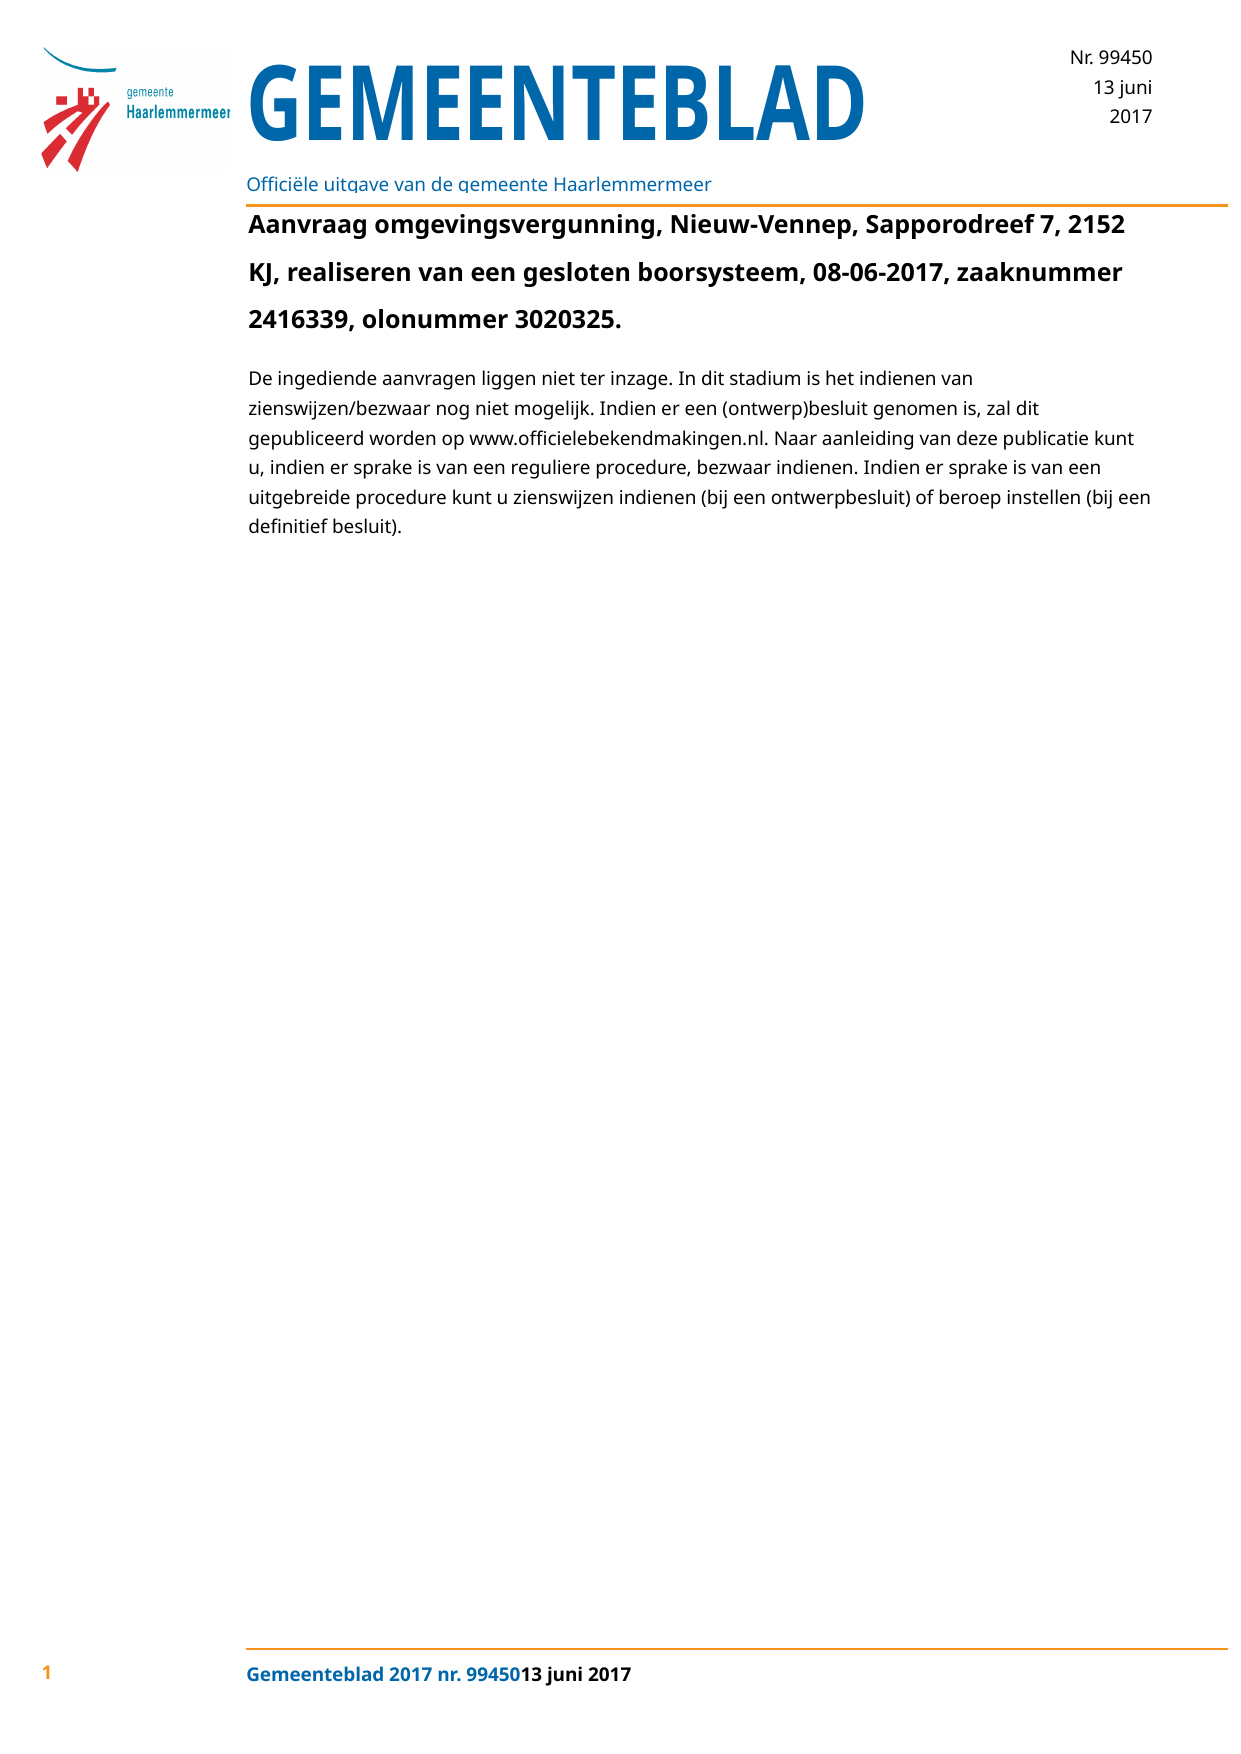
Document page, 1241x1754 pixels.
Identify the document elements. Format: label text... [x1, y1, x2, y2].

picture [41, 47, 231, 172]
text De ingediende aanvragen liggen niet ter inzage. In dit stadium is het indienen van zienswijzen/bezwaar nog niet mogelijk. Indien er een (ontwerp)besluit genomen is, zal dit gepubliceerd worden op www.officielebekendmakingen.nl. Naar aanleiding van deze publicatie kunt u, indien er sprake is van een reguliere procedure, bezwaar indienen. Indien er sprake is van een uitgebreide procedure kunt u zienswijzen indienen (bij een ontwerpbesluit) of beroep instellen (bij een definitief besluit). [248, 366, 1152, 539]
text Aanvraag omgevingsvergunning, Nieuw-Vennep, Sapporodreef 7, 2152 KJ, realiseren van een gesloten boorsysteem, 08-06-2017, zaaknummer 2416339, olonummer 3020325. [248, 207, 1152, 336]
